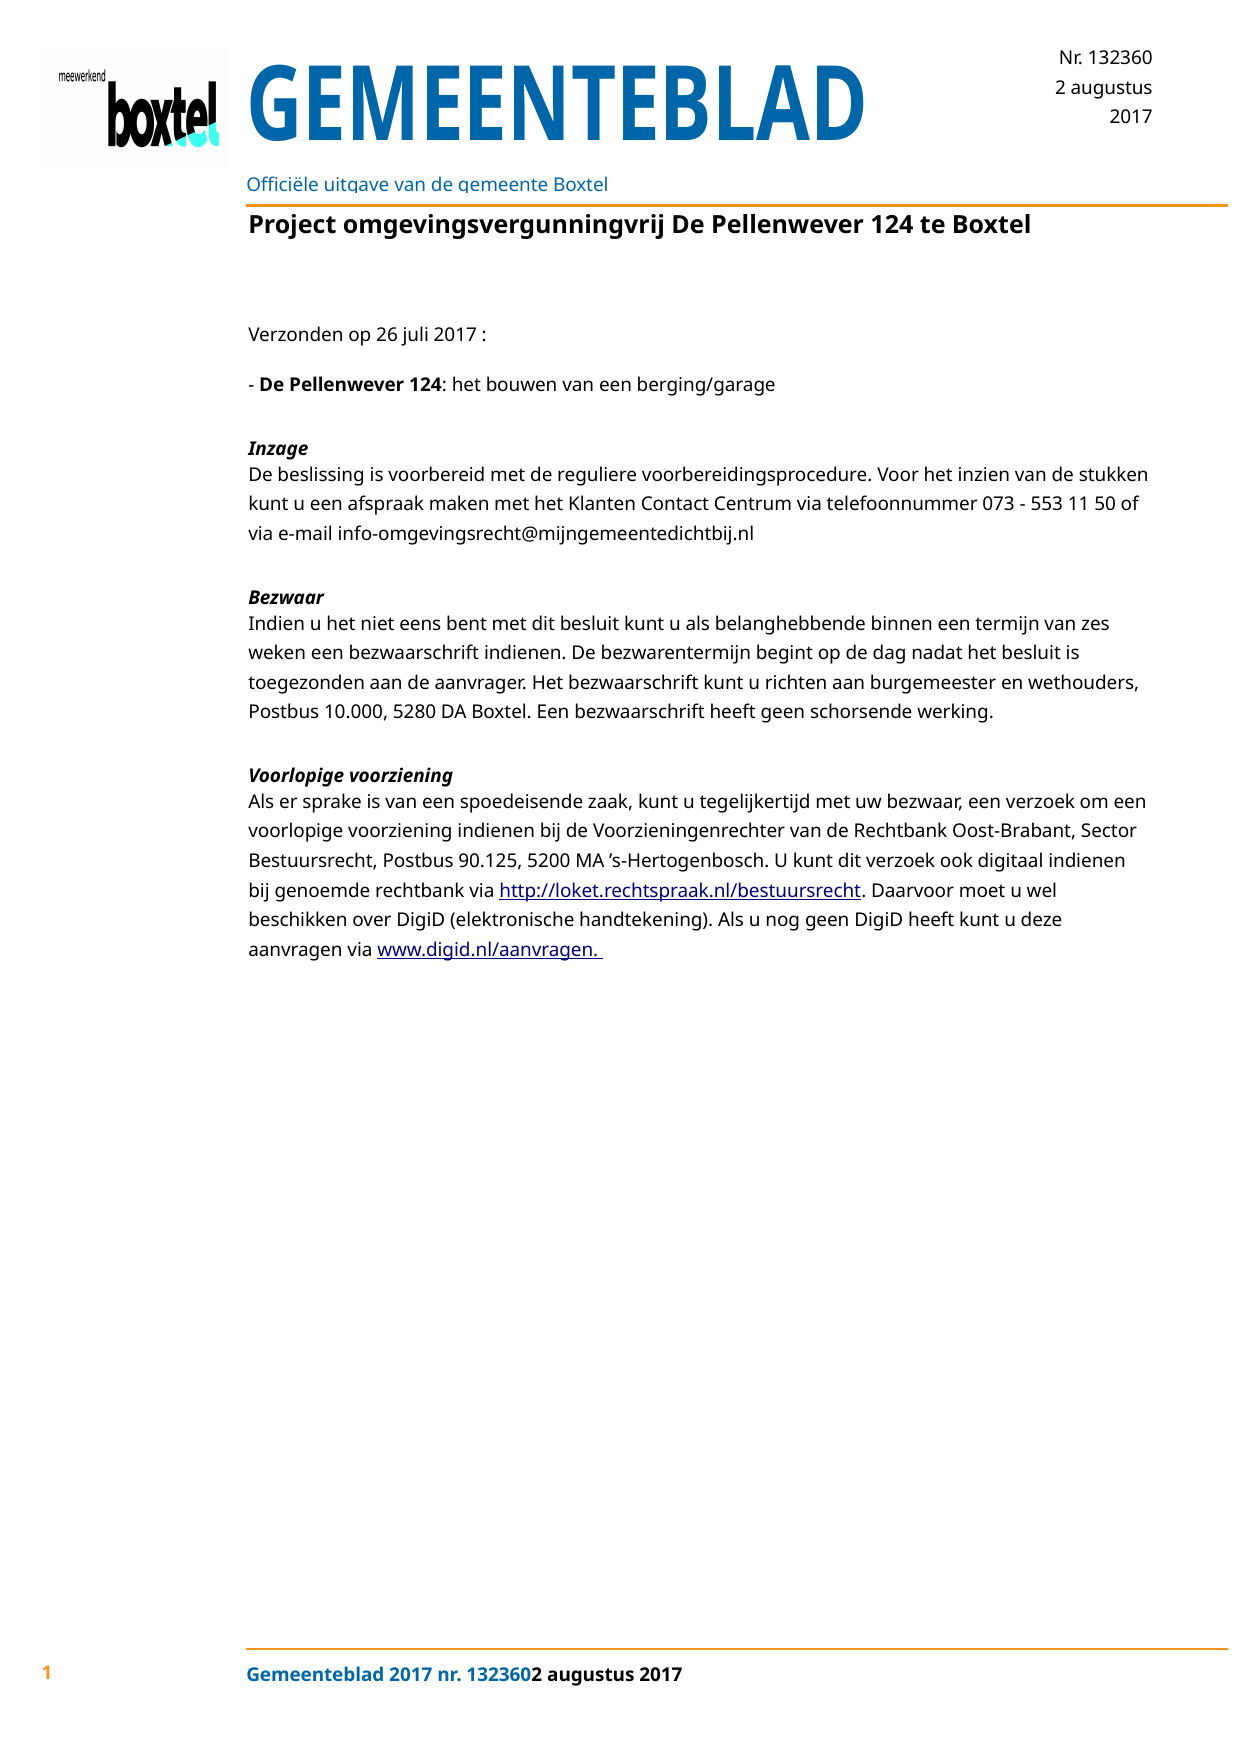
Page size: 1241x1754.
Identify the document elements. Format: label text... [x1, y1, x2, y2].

text Inzage [248, 435, 1152, 461]
text Bezwaar [248, 584, 1152, 610]
text Indien u het niet eens bent met dit besluit kunt u als belanghebbende binnen een termijn van zes weken een bezwaarschrift indienen. De bezwarentermijn begint op de dag nadat het besluit is toegezonden aan de aanvrager. Het bezwaarschrift kunt u richten aan burgemeester en wethouders, Postbus 10.000, 5280 DA Boxtel. Een bezwaarschrift heeft geen schorsende werking. [248, 610, 1152, 724]
text Als er sprake is van een spoedeisende zaak, kunt u tegelijkertijd met uw bezwaar, een verzoek om een voorlopige voorziening indienen bij de Voorzieningenrechter van de Rechtbank Oost-Brabant, Sector Bestuursrecht, Postbus 90.125, 5200 MA ’s-Hertogenbosch. U kunt dit verzoek ook digitaal indienen bij genoemde rechtbank via http://loket.rechtspraak.nl/bestuursrecht. Daarvoor moet u wel beschikken over DigiD (elektronische handtekening). Als u nog geen DigiD heeft kunt u deze aanvragen via www.digid.nl/aanvragen. [248, 788, 1152, 962]
text Voorlopige voorziening [248, 762, 1152, 788]
text - De Pellenwever 124: het bouwen van een berging/garage [248, 371, 1152, 397]
text De beslissing is voorbereid met de reguliere voorbereidingsprocedure. Voor het inzien van de stukken kunt u een afspraak maken met het Klanten Contact Centrum via telefoonnummer 073 - 553 11 50 of via e-mail info-omgevingsrecht@mijngemeentedichtbij.nl [248, 461, 1152, 546]
picture [41, 47, 231, 172]
text Project omgevingsvergunningvrij De Pellenwever 124 te Boxtel [248, 207, 1152, 241]
text Verzonden op 26 juli 2017 : [248, 321, 1152, 346]
